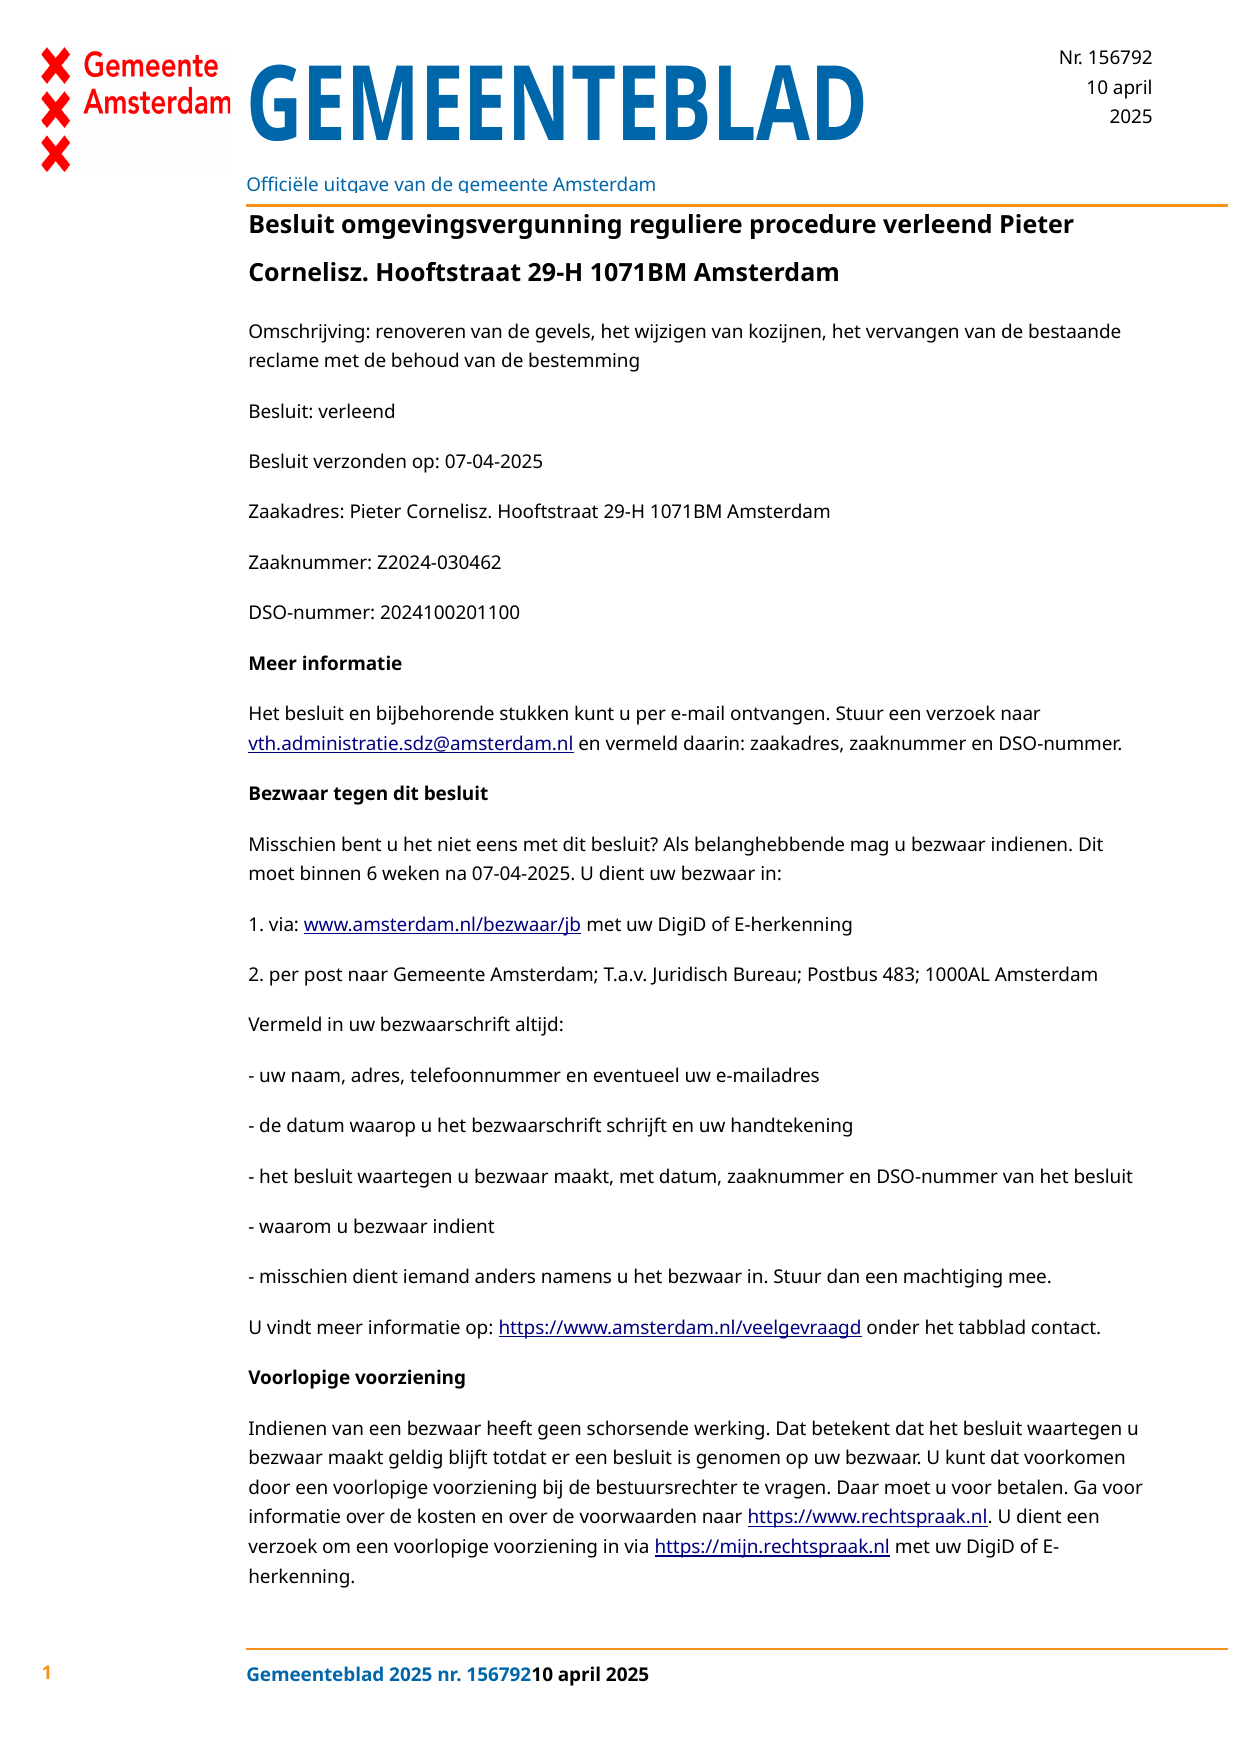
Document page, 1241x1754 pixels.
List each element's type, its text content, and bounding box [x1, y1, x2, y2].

text Voorlopige voorziening [248, 1364, 1152, 1390]
text Besluit omgevingsvergunning reguliere procedure verleend Pieter Cornelisz. Hooftstraat 29-H 1071BM Amsterdam [248, 207, 1152, 288]
text 1. via: www.amsterdam.nl/bezwaar/jb met uw DigiD of E-herkenning [248, 911, 1152, 937]
text U vindt meer informatie op: https://www.amsterdam.nl/veelgevraagd onder het tabblad contact. [248, 1314, 1152, 1340]
picture [41, 47, 231, 172]
text Besluit verzonden op: 07-04-2025 [248, 448, 1152, 474]
text Meer informatie [248, 650, 1152, 676]
text Omschrijving: renoveren van de gevels, het wijzigen van kozijnen, het vervangen van de bestaande reclame met de behoud van de bestemming [248, 318, 1152, 373]
text Indienen van een bezwaar heeft geen schorsende werking. Dat betekent dat het besluit waartegen u bezwaar maakt geldig blijft totdat er een besluit is genomen op uw bezwaar. U kunt dat voorkomen door een voorlopige voorziening bij de bestuursrechter te vragen. Daar moet u voor betalen. Ga voor informatie over de kosten en over de voorwaarden naar https://www.rechtspraak.nl. U dient een verzoek om een voorlopige voorziening in via https://mijn.rechtspraak.nl met uw DigiD of E-herkenning. [248, 1415, 1152, 1589]
text - de datum waarop u het bezwaarschrift schrijft en uw handtekening [248, 1112, 1152, 1138]
text Besluit: verleend [248, 398, 1152, 424]
text Zaaknummer: Z2024-030462 [248, 549, 1152, 575]
text Het besluit en bijbehorende stukken kunt u per e-mail ontvangen. Stuur een verzoek naar vth.administratie.sdz@amsterdam.nl en vermeld daarin: zaakadres, zaaknummer en DSO-nummer. [248, 700, 1152, 756]
text - waarom u bezwaar indient [248, 1213, 1152, 1239]
text DSO-nummer: 2024100201100 [248, 599, 1152, 625]
text Zaakadres: Pieter Cornelisz. Hooftstraat 29-H 1071BM Amsterdam [248, 499, 1152, 524]
text Bezwaar tegen dit besluit [248, 780, 1152, 806]
text - het besluit waartegen u bezwaar maakt, met datum, zaaknummer en DSO-nummer van het besluit [248, 1163, 1152, 1189]
text - uw naam, adres, telefoonnummer en eventueel uw e-mailadres [248, 1062, 1152, 1088]
text Misschien bent u het niet eens met dit besluit? Als belanghebbende mag u bezwaar indienen. Dit moet binnen 6 weken na 07-04-2025. U dient uw bezwaar in: [248, 831, 1152, 886]
text - misschien dient iemand anders namens u het bezwaar in. Stuur dan een machtiging mee. [248, 1264, 1152, 1289]
text Vermeld in uw bezwaarschrift altijd: [248, 1012, 1152, 1037]
text 2. per post naar Gemeente Amsterdam; T.a.v. Juridisch Bureau; Postbus 483; 1000AL Amsterdam [248, 961, 1152, 987]
